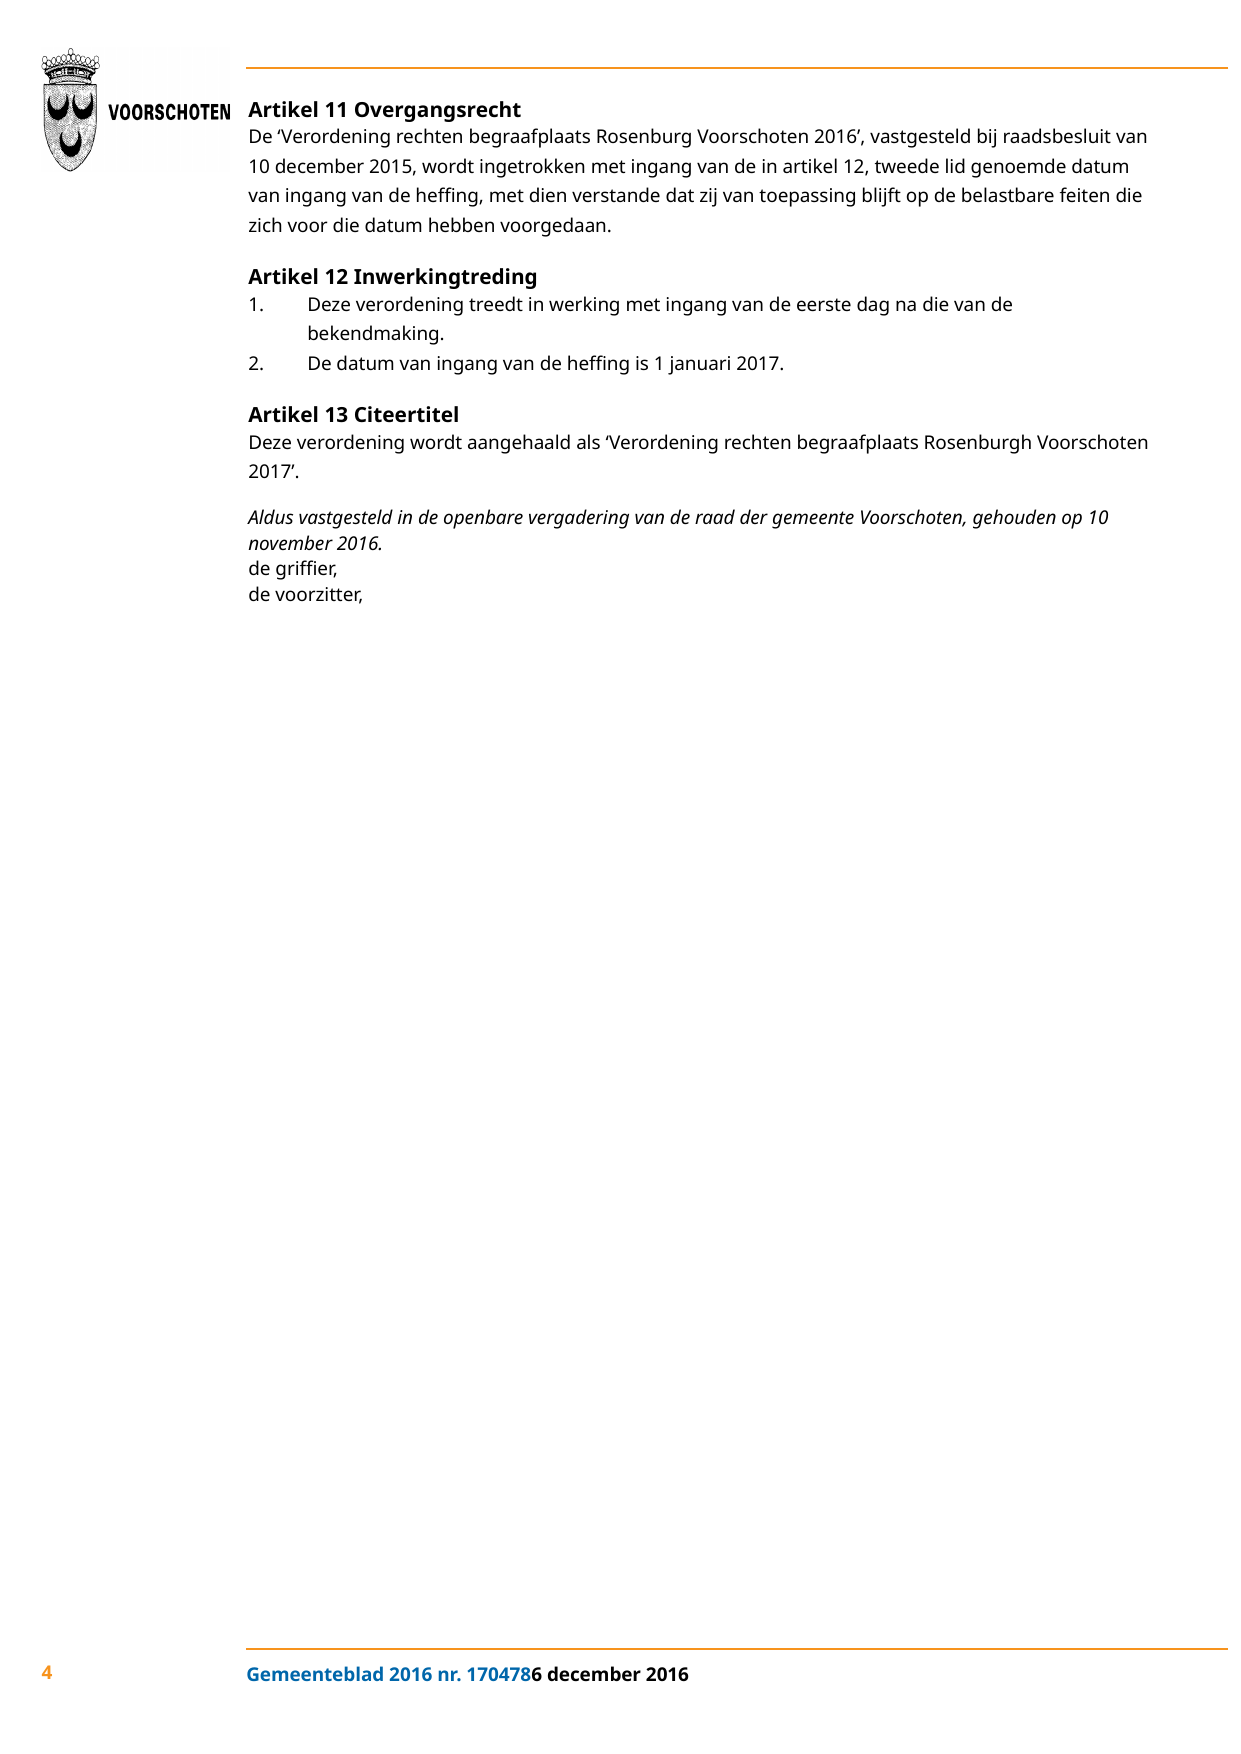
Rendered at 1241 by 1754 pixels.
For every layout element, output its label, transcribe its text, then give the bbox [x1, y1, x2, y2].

text Aldus vastgesteld in de openbare vergadering van de raad der gemeente Voorschoten, gehouden op 10 november 2016. [248, 504, 1152, 556]
text Artikel 12 Inwerkingtreding [248, 262, 1152, 291]
picture [41, 47, 231, 172]
text Deze verordening wordt aangehaald als ‘Verordening rechten begraafplaats Rosenburgh Voorschoten 2017’. [248, 429, 1152, 484]
text De ‘Verordening rechten begraafplaats Rosenburg Voorschoten 2016’, vastgesteld bij raadsbesluit van 10 december 2015, wordt ingetrokken met ingang van de in artikel 12, tweede lid genoemde datum van ingang van de heffing, met dien verstande dat zij van toepassing blijft op de belastbare feiten die zich voor die datum hebben voorgedaan. [248, 123, 1152, 238]
list De datum van ingang van de heffing is 1 januari 2017. [248, 350, 1152, 376]
text Artikel 13 Citeertitel [248, 400, 1152, 429]
list Deze verordening treedt in werking met ingang van de eerste dag na die van de bekendmaking. [248, 291, 1152, 346]
text de voorzitter, [248, 581, 1152, 607]
text Artikel 11 Overgangsrecht [248, 95, 1152, 123]
text de griffier, [248, 556, 1152, 581]
